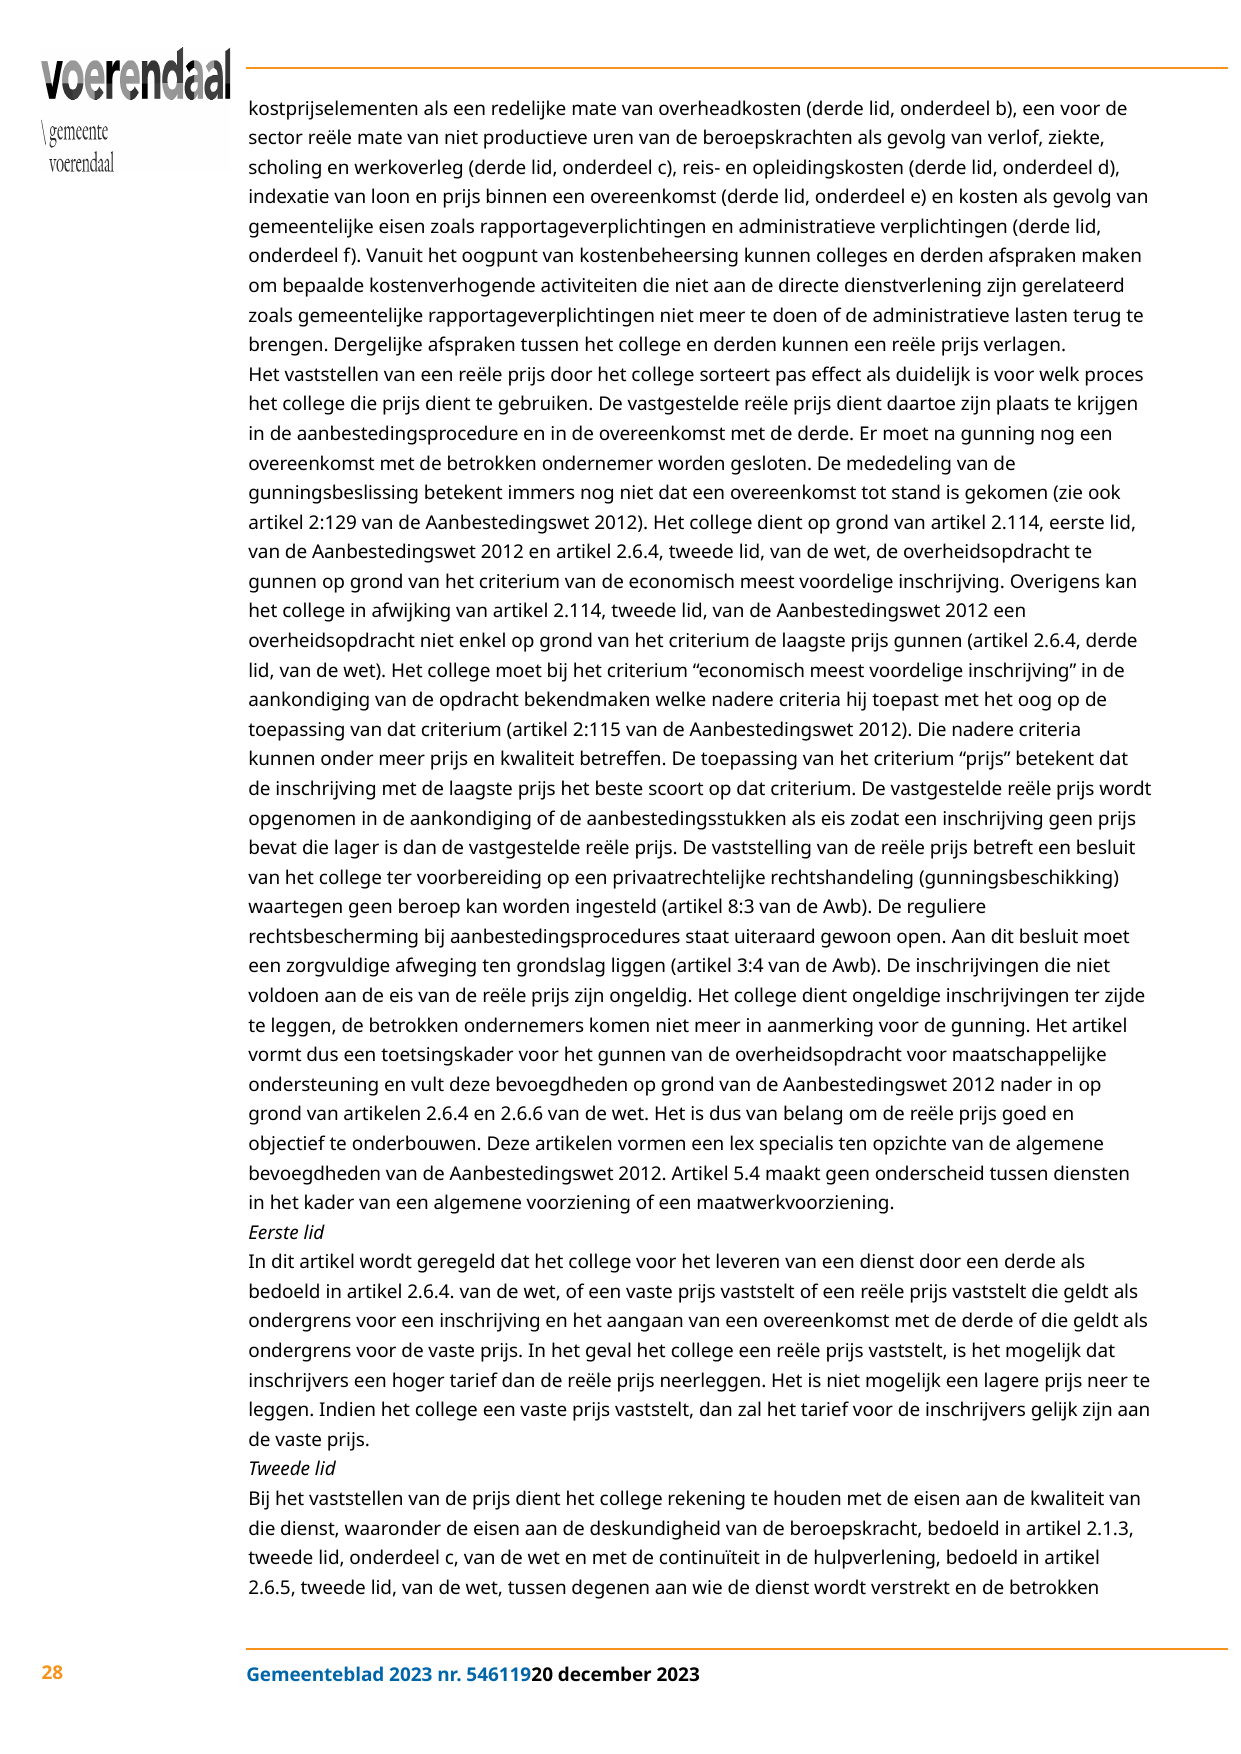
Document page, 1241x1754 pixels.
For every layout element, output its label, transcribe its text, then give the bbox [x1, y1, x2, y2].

text Het vaststellen van een reële prijs door het college sorteert pas effect als duidelijk is voor welk proces het college die prijs dient te gebruiken. De vastgestelde reële prijs dient daartoe zijn plaats te krijgen in de aanbestedingsprocedure en in de overeenkomst met de derde. Er moet na gunning nog een overeenkomst met de betrokken ondernemer worden gesloten. De mededeling van de gunningsbeslissing betekent immers nog niet dat een overeenkomst tot stand is gekomen (zie ook artikel 2:129 van de Aanbestedingswet 2012). Het college dient op grond van artikel 2.114, eerste lid, van de Aanbestedingswet 2012 en artikel 2.6.4, tweede lid, van de wet, de overheidsopdracht te gunnen op grond van het criterium van de economisch meest voordelige inschrijving. Overigens kan het college in afwijking van artikel 2.114, tweede lid, van de Aanbestedingswet 2012 een overheidsopdracht niet enkel op grond van het criterium de laagste prijs gunnen (artikel 2.6.4, derde lid, van de wet). Het college moet bij het criterium “economisch meest voordelige inschrijving” in de aankondiging van de opdracht bekendmaken welke nadere criteria hij toepast met het oog op de toepassing van dat criterium (artikel 2:115 van de Aanbestedingswet 2012). Die nadere criteria kunnen onder meer prijs en kwaliteit betreffen. De toepassing van het criterium “prijs” betekent dat de inschrijving met de laagste prijs het beste scoort op dat criterium. De vastgestelde reële prijs wordt opgenomen in de aankondiging of de aanbestedingsstukken als eis zodat een inschrijving geen prijs bevat die lager is dan de vastgestelde reële prijs. De vaststelling van de reële prijs betreft een besluit van het college ter voorbereiding op een privaatrechtelijke rechtshandeling (gunningsbeschikking) waartegen geen beroep kan worden ingesteld (artikel 8:3 van de Awb). De reguliere rechtsbescherming bij aanbestedingsprocedures staat uiteraard gewoon open. Aan dit besluit moet een zorgvuldige afweging ten grondslag liggen (artikel 3:4 van de Awb). De inschrijvingen die niet voldoen aan de eis van de reële prijs zijn ongeldig. Het college dient ongeldige inschrijvingen ter zijde te leggen, de betrokken ondernemers komen niet meer in aanmerking voor de gunning. Het artikel vormt dus een toetsingskader voor het gunnen van de overheidsopdracht voor maatschappelijke ondersteuning en vult deze bevoegdheden op grond van de Aanbestedingswet 2012 nader in op grond van artikelen 2.6.4 en 2.6.6 van de wet. Het is dus van belang om de reële prijs goed en objectief te onderbouwen. Deze artikelen vormen een lex specialis ten opzichte van de algemene bevoegdheden van de Aanbestedingswet 2012. Artikel 5.4 maakt geen onderscheid tussen diensten in het kader van een algemene voorziening of een maatwerkvoorziening. [248, 361, 1152, 1215]
text Bij het vaststellen van de prijs dient het college rekening te houden met de eisen aan de kwaliteit van die dienst, waaronder de eisen aan de deskundigheid van de beroepskracht, bedoeld in artikel 2.1.3, tweede lid, onderdeel c, van de wet en met de continuïteit in de hulpverlening, bedoeld in artikel 2.6.5, tweede lid, van de wet, tussen degenen aan wie de dienst wordt verstrekt en de betrokken [248, 1485, 1152, 1600]
text kostprijselementen als een redelijke mate van overheadkosten (derde lid, onderdeel b), een voor de sector reële mate van niet productieve uren van de beroepskrachten als gevolg van verlof, ziekte, scholing en werkoverleg (derde lid, onderdeel c), reis- en opleidingskosten (derde lid, onderdeel d), indexatie van loon en prijs binnen een overeenkomst (derde lid, onderdeel e) en kosten als gevolg van gemeentelijke eisen zoals rapportageverplichtingen en administratieve verplichtingen (derde lid, onderdeel f). Vanuit het oogpunt van kostenbeheersing kunnen colleges en derden afspraken maken om bepaalde kostenverhogende activiteiten die niet aan de directe dienstverlening zijn gerelateerd zoals gemeentelijke rapportageverplichtingen niet meer te doen of de administratieve lasten terug te brengen. Dergelijke afspraken tussen het college en derden kunnen een reële prijs verlagen. [248, 95, 1152, 357]
picture [41, 47, 231, 172]
text In dit artikel wordt geregeld dat het college voor het leveren van een dienst door een derde als bedoeld in artikel 2.6.4. van de wet, of een vaste prijs vaststelt of een reële prijs vaststelt die geldt als ondergrens voor een inschrijving en het aangaan van een overeenkomst met de derde of die geldt als ondergrens voor de vaste prijs. In het geval het college een reële prijs vaststelt, is het mogelijk dat inschrijvers een hoger tarief dan de reële prijs neerleggen. Het is niet mogelijk een lagere prijs neer te leggen. Indien het college een vaste prijs vaststelt, dan zal het tarief voor de inschrijvers gelijk zijn aan de vaste prijs. [248, 1248, 1152, 1452]
text Eerste lid [248, 1219, 1152, 1245]
text Tweede lid [248, 1456, 1152, 1481]
